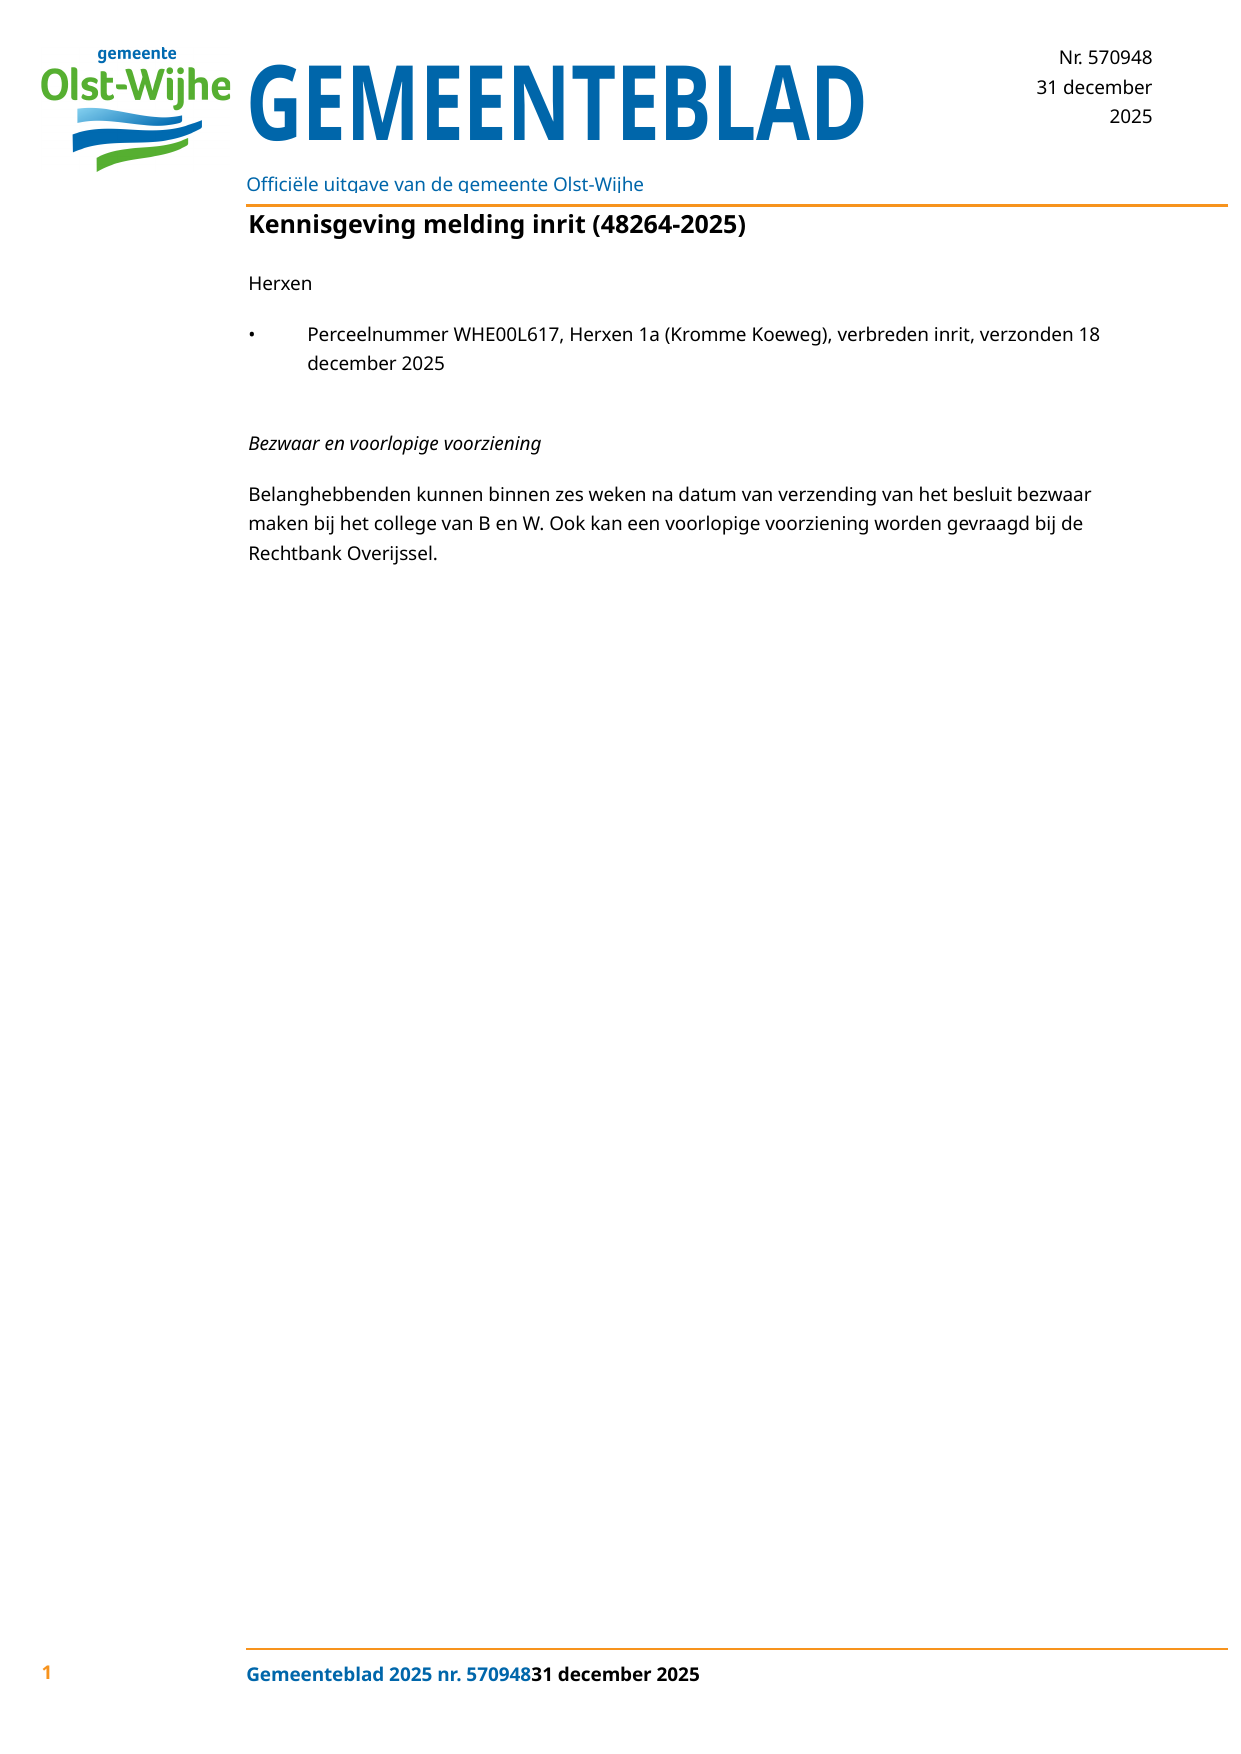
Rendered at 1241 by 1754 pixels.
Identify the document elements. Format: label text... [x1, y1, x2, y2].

list Perceelnummer WHE00L617, Herxen 1a (Kromme Koeweg), verbreden inrit, verzonden 18 december 2025 [248, 321, 1152, 376]
text Belanghebbenden kunnen binnen zes weken na datum van verzending van het besluit bezwaar maken bij het college van B en W. Ook kan een voorlopige voorziening worden gevraagd bij de Rechtbank Overijssel. [248, 481, 1152, 566]
picture [41, 47, 231, 172]
text Herxen [248, 270, 1152, 296]
text Bezwaar en voorlopige voorziening [248, 430, 1152, 456]
text Kennisgeving melding inrit (48264-2025) [248, 207, 1152, 241]
